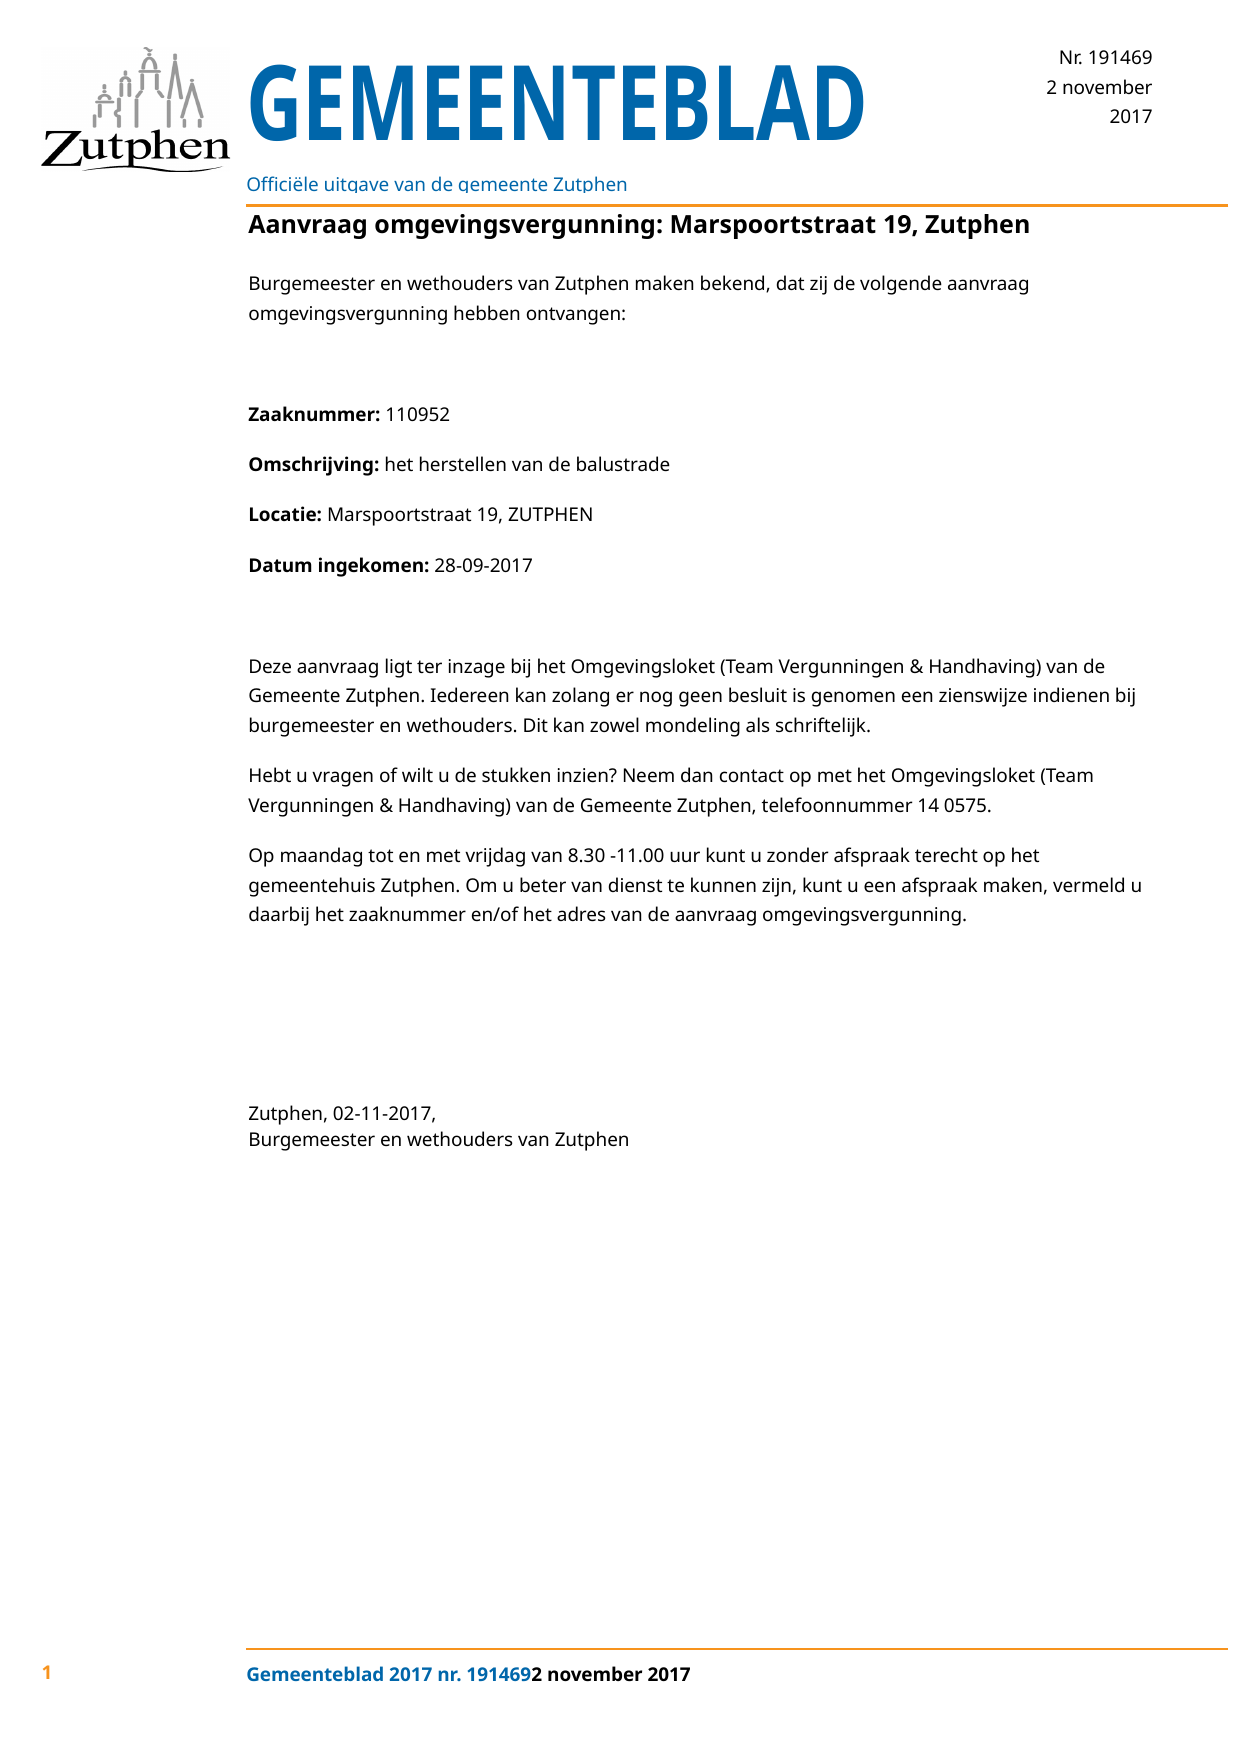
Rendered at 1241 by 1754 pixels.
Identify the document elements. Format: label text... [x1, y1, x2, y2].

text Burgemeester en wethouders van Zutphen maken bekend, dat zij de volgende aanvraag omgevingsvergunning hebben ontvangen: [248, 270, 1152, 326]
text Datum ingekomen: 28-09-2017 [248, 552, 1152, 578]
picture [41, 47, 231, 172]
text Burgemeester en wethouders van Zutphen [248, 1126, 1152, 1152]
text Zaaknummer: 110952 [248, 401, 1152, 426]
text Aanvraag omgevingsvergunning: Marspoortstraat 19, Zutphen [248, 207, 1152, 241]
text Locatie: Marspoortstraat 19, ZUTPHEN [248, 502, 1152, 527]
text Omschrijving: het herstellen van de balustrade [248, 451, 1152, 477]
text Op maandag tot en met vrijdag van 8.30 -11.00 uur kunt u zonder afspraak terecht op het gemeentehuis Zutphen. Om u beter van dienst te kunnen zijn, kunt u een afspraak maken, vermeld u daarbij het zaaknummer en/of het adres van de aanvraag omgevingsvergunning. [248, 842, 1152, 927]
text Zutphen, 02-11-2017, [248, 1101, 1152, 1126]
text Deze aanvraag ligt ter inzage bij het Omgevingsloket (Team Vergunningen & Handhaving) van de Gemeente Zutphen. Iedereen kan zolang er nog geen besluit is genomen een zienswijze indienen bij burgemeester en wethouders. Dit kan zowel mondeling als schriftelijk. [248, 653, 1152, 738]
text Hebt u vragen of wilt u de stukken inzien? Neem dan contact op met het Omgevingsloket (Team Vergunningen & Handhaving) van de Gemeente Zutphen, telefoonnummer 14 0575. [248, 762, 1152, 818]
